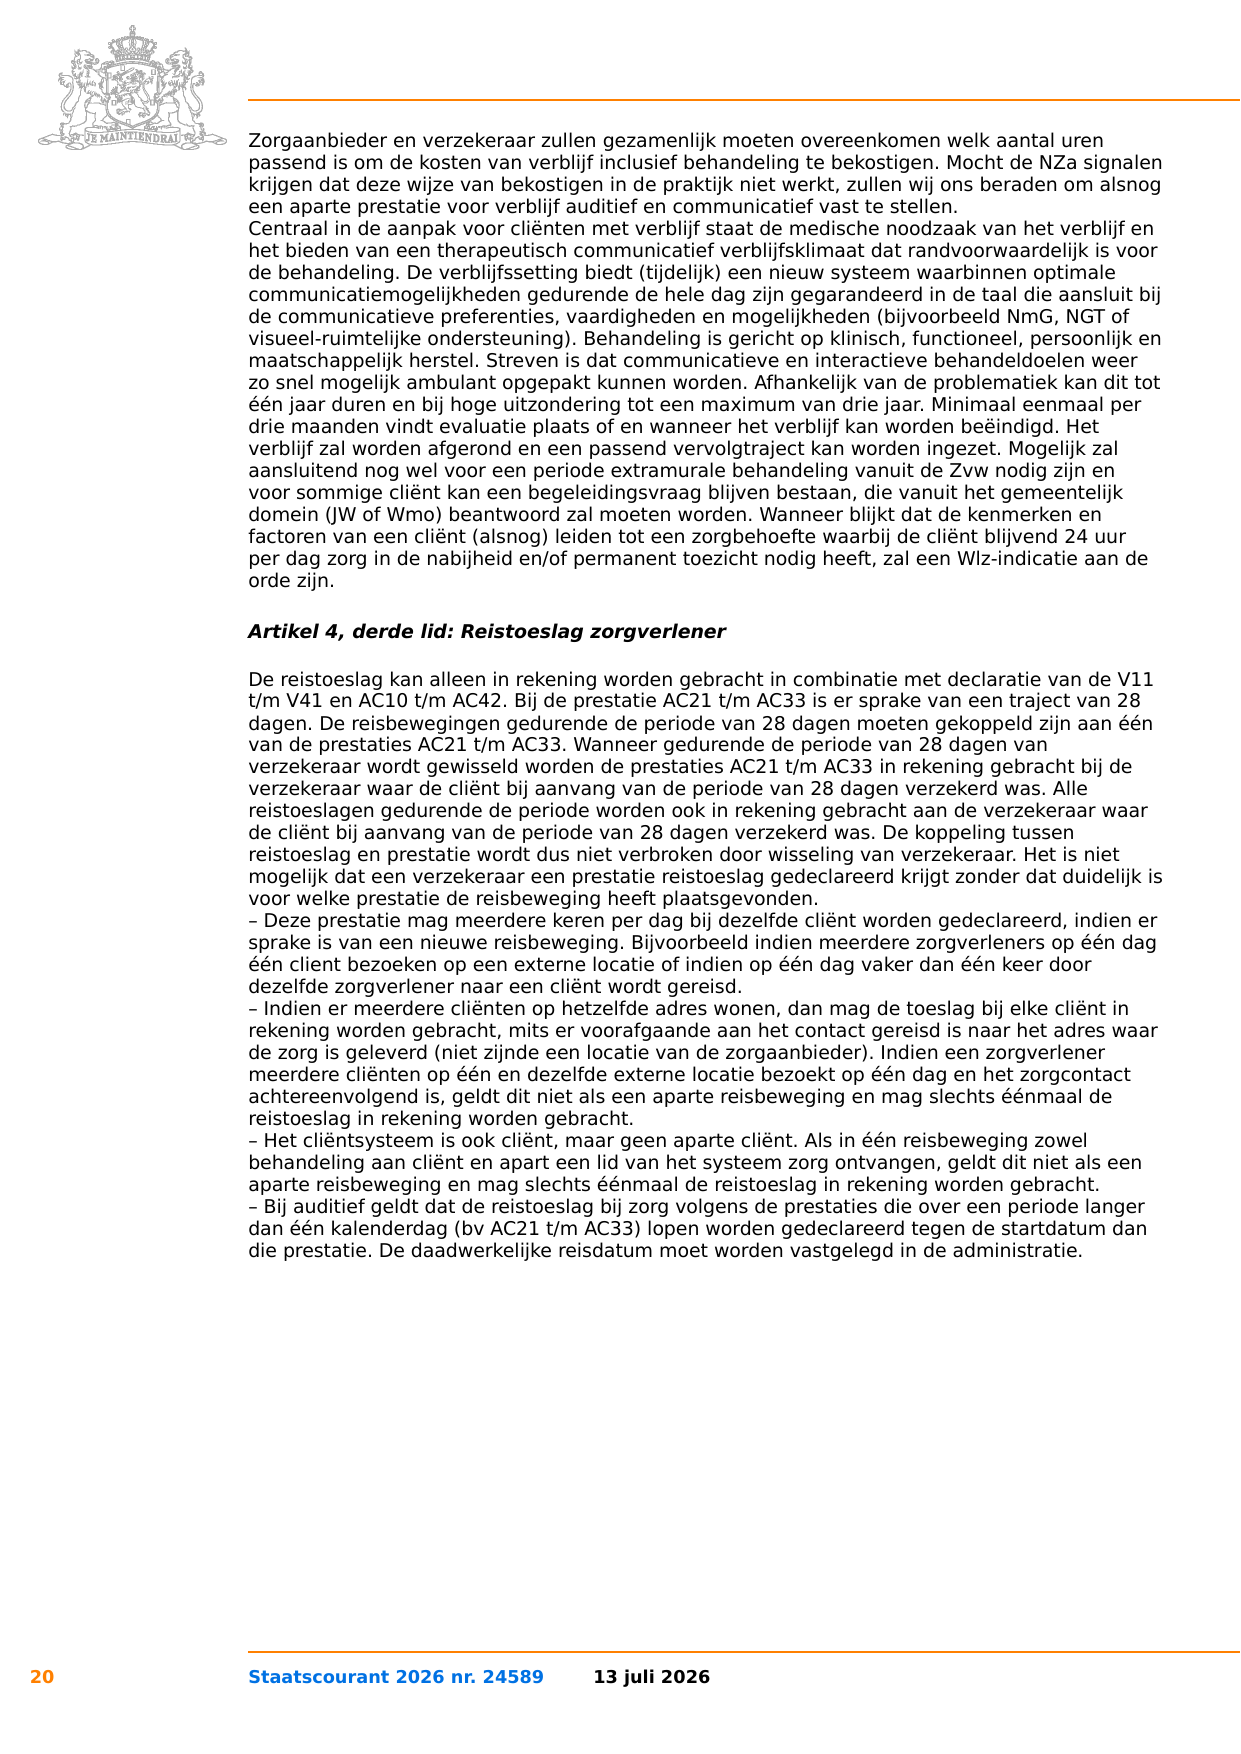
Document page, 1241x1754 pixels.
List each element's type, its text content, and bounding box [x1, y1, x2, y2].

picture [38, 25, 227, 150]
text Zorgaanbieder en verzekeraar zullen gezamenlijk moeten overeenkomen welk aantal uren passend is om de kosten van verblijf inclusief behandeling te bekostigen. Mocht de NZa signalen krijgen dat deze wijze van bekostigen in de praktijk niet werkt, zullen wij ons beraden om alsnog een aparte prestatie voor verblijf auditief en communicatief vast te stellen. [248, 130, 1163, 218]
text – Het cliëntsysteem is ook cliënt, maar geen aparte cliënt. Als in één reisbeweging zowel behandeling aan cliënt en apart een lid van het systeem zorg ontvangen, geldt dit niet als een aparte reisbeweging en mag slechts éénmaal de reistoeslag in rekening worden gebracht. [248, 1130, 1163, 1196]
text Centraal in de aanpak voor cliënten met verblijf staat de medische noodzaak van het verblijf en het bieden van een therapeutisch communicatief verblijfsklimaat dat randvoorwaardelijk is voor de behandeling. De verblijfssetting biedt (tijdelijk) een nieuw systeem waarbinnen optimale communicatiemogelijkheden gedurende de hele dag zijn gegarandeerd in de taal die aansluit bij de communicatieve preferenties, vaardigheden en mogelijkheden (bijvoorbeeld NmG, NGT of visueel-ruimtelijke ondersteuning). Behandeling is gericht op klinisch, functioneel, persoonlijk en maatschappelijk herstel. Streven is dat communicatieve en interactieve behandeldoelen weer zo snel mogelijk ambulant opgepakt kunnen worden. Afhankelijk van de problematiek kan dit tot één jaar duren en bij hoge uitzondering tot een maximum van drie jaar. Minimaal eenmaal per drie maanden vindt evaluatie plaats of en wanneer het verblijf kan worden beëindigd. Het verblijf zal worden afgerond en een passend vervolgtraject kan worden ingezet. Mogelijk zal aansluitend nog wel voor een periode extramurale behandeling vanuit de Zvw nodig zijn en voor sommige cliënt kan een begeleidingsvraag blijven bestaan, die vanuit het gemeentelijk domein (JW of Wmo) beantwoord zal moeten worden. Wanneer blijkt dat de kenmerken en factoren van een cliënt (alsnog) leiden tot een zorgbehoefte waarbij de cliënt blijvend 24 uur per dag zorg in de nabijheid en/of permanent toezicht nodig heeft, zal een Wlz-indicatie aan de orde zijn. [248, 218, 1163, 591]
text De reistoeslag kan alleen in rekening worden gebracht in combinatie met declaratie van de V11 t/m V41 en AC10 t/m AC42. Bij de prestatie AC21 t/m AC33 is er sprake van een traject van 28 dagen. De reisbewegingen gedurende de periode van 28 dagen moeten gekoppeld zijn aan één van de prestaties AC21 t/m AC33. Wanneer gedurende de periode van 28 dagen van verzekeraar wordt gewisseld worden de prestaties AC21 t/m AC33 in rekening gebracht bij de verzekeraar waar de cliënt bij aanvang van de periode van 28 dagen verzekerd was. Alle reistoeslagen gedurende de periode worden ook in rekening gebracht aan de verzekeraar waar de cliënt bij aanvang van de periode van 28 dagen verzekerd was. De koppeling tussen reistoeslag en prestatie wordt dus niet verbroken door wisseling van verzekeraar. Het is niet mogelijk dat een verzekeraar een prestatie reistoeslag gedeclareerd krijgt zonder dat duidelijk is voor welke prestatie de reisbeweging heeft plaatsgevonden. [248, 668, 1163, 910]
text – Bij auditief geldt dat de reistoeslag bij zorg volgens de prestaties die over een periode langer dan één kalenderdag (bv AC21 t/m AC33) lopen worden gedeclareerd tegen de startdatum dan die prestatie. De daadwerkelijke reisdatum moet worden vastgelegd in de administratie. [248, 1196, 1163, 1262]
subtitle Artikel 4, derde lid: Reistoeslag zorgverlener [248, 621, 1163, 643]
text – Indien er meerdere cliënten op hetzelfde adres wonen, dan mag de toeslag bij elke cliënt in rekening worden gebracht, mits er voorafgaande aan het contact gereisd is naar het adres waar de zorg is geleverd (niet zijnde een locatie van de zorgaanbieder). Indien een zorgverlener meerdere cliënten op één en dezelfde externe locatie bezoekt op één dag en het zorgcontact achtereenvolgend is, geldt dit niet als een aparte reisbeweging en mag slechts éénmaal de reistoeslag in rekening worden gebracht. [248, 998, 1163, 1130]
text – Deze prestatie mag meerdere keren per dag bij dezelfde cliënt worden gedeclareerd, indien er sprake is van een nieuwe reisbeweging. Bijvoorbeeld indien meerdere zorgverleners op één dag één client bezoeken op een externe locatie of indien op één dag vaker dan één keer door dezelfde zorgverlener naar een cliënt wordt gereisd. [248, 910, 1163, 998]
